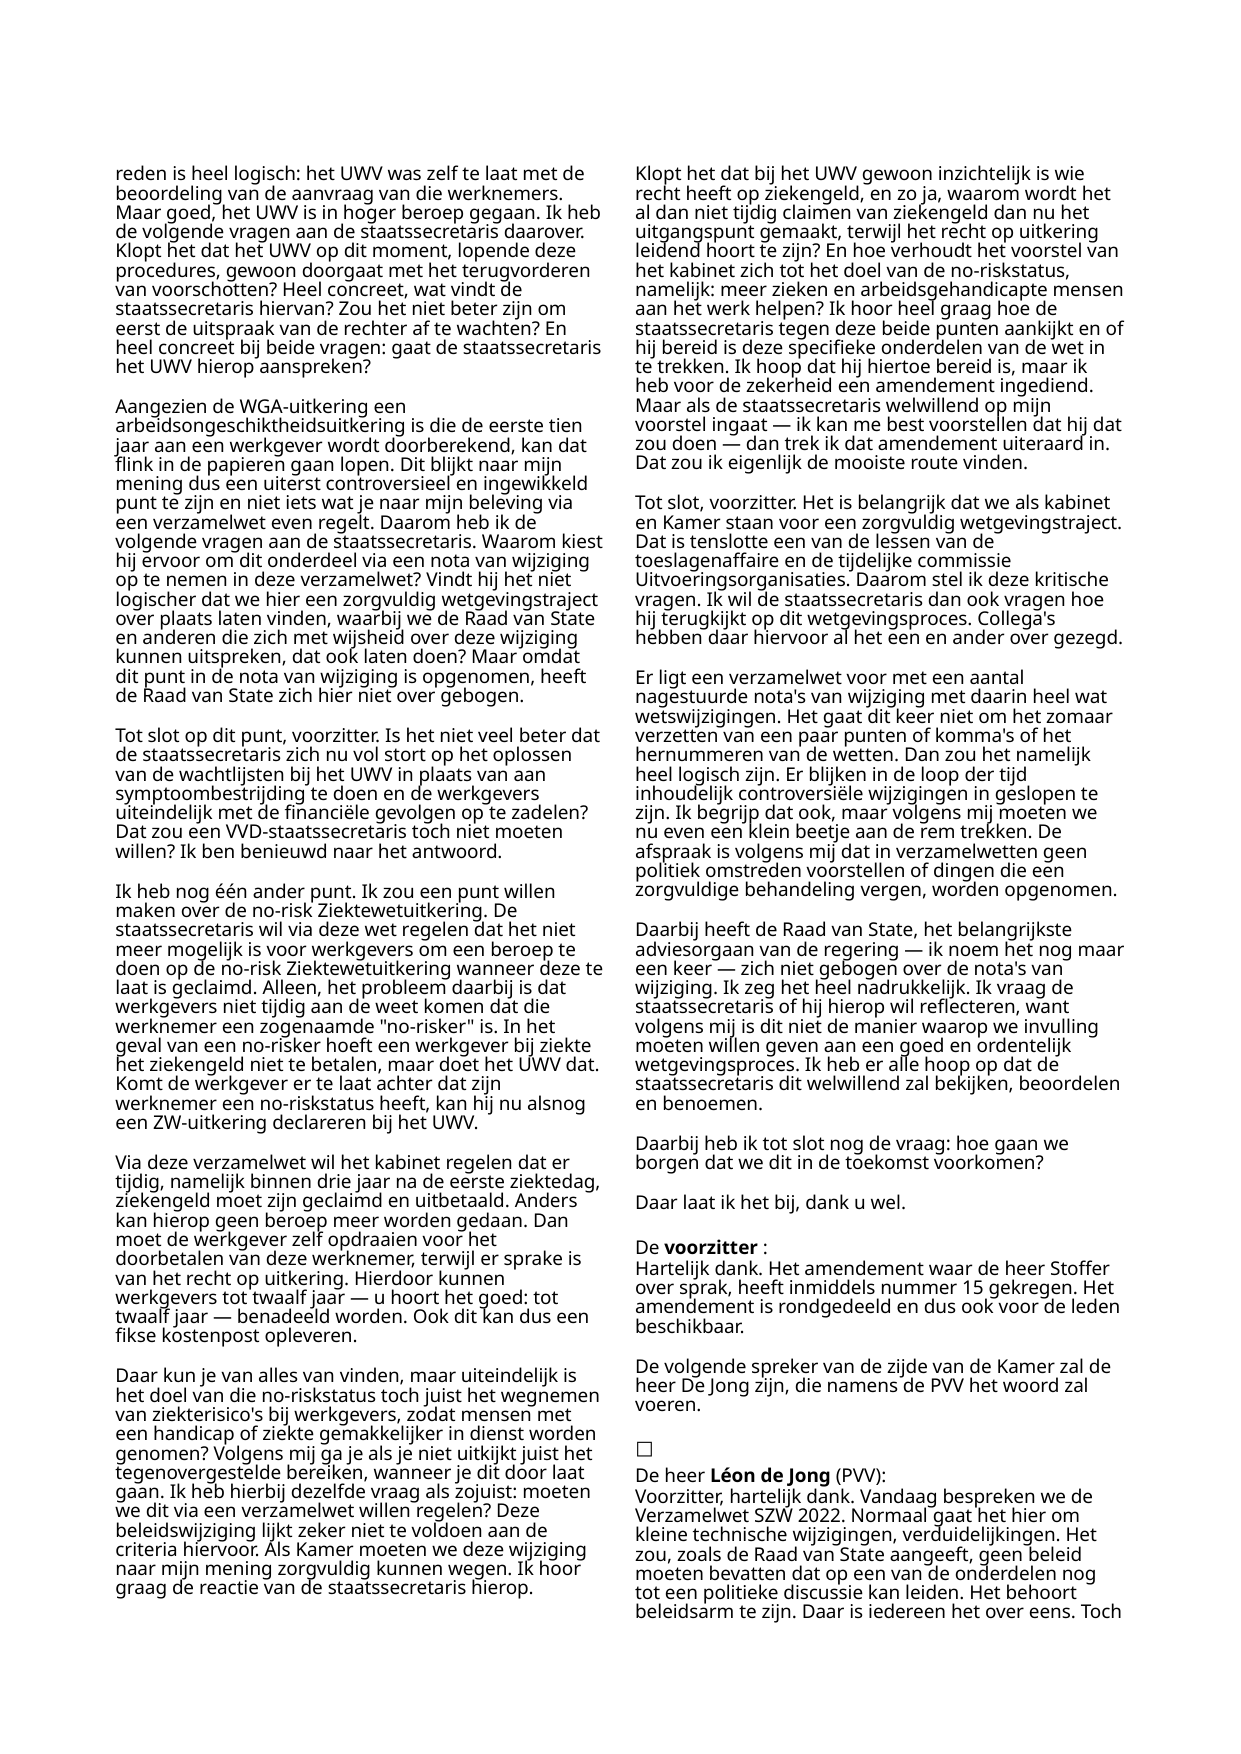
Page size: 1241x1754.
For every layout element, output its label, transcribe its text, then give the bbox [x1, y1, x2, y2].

text Klopt het dat bij het UWV gewoon inzichtelijk is wie recht heeft op ziekengeld, en zo ja, waarom wordt het al dan niet tijdig claimen van ziekengeld dan nu het uitgangspunt gemaakt, terwijl het recht op uitkering leidend hoort te zijn? En hoe verhoudt het voorstel van het kabinet zich tot het doel van de no-riskstatus, namelijk: meer zieken en arbeidsgehandicapte mensen aan het werk helpen? Ik hoor heel graag hoe de staatssecretaris tegen deze beide punten aankijkt en of hij bereid is deze specifieke onderdelen van de wet in te trekken. Ik hoop dat hij hiertoe bereid is, maar ik heb voor de zekerheid een amendement ingediend. Maar als de staatssecretaris welwillend op mijn voorstel ingaat — ik kan me best voorstellen dat hij dat zou doen — dan trek ik dat amendement uiteraard in. Dat zou ik eigenlijk de mooiste route vinden. [635, 165, 1125, 474]
text Voorzitter, hartelijk dank. Vandaag bespreken we de Verzamelwet SZW 2022. Normaal gaat het hier om kleine technische wijzigingen, verduidelijkingen. Het zou, zoals de Raad van State aangeeft, geen beleid moeten bevatten dat op een van de onderdelen nog tot een politieke discussie kan leiden. Het behoort beleidsarm te zijn. Daar is iedereen het over eens. Toch [635, 1488, 1125, 1623]
text Via deze verzamelwet wil het kabinet regelen dat er tijdig, namelijk binnen drie jaar na de eerste ziektedag, ziekengeld moet zijn geclaimd en uitbetaald. Anders kan hierop geen beroep meer worden gedaan. Dan moet de werkgever zelf opdraaien voor het doorbetalen van deze werknemer, terwijl er sprake is van het recht op uitkering. Hierdoor kunnen werkgevers tot twaalf jaar — u hoort het goed: tot twaalf jaar — benadeeld worden. Ook dit kan dus een fikse kostenpost opleveren. [115, 1154, 605, 1347]
text De voorzitter : [635, 1234, 1125, 1260]
text Hartelijk dank. Het amendement waar de heer Stoffer over sprak, heeft inmiddels nummer 15 gekregen. Het amendement is rondgedeeld en dus ook voor de leden beschikbaar. [635, 1260, 1125, 1337]
text De volgende spreker van de zijde van de Kamer zal de heer De Jong zijn, die namens de PVV het woord zal voeren. [635, 1358, 1125, 1415]
text ⬜ [635, 1436, 1125, 1462]
text De heer Léon de Jong (PVV): [635, 1462, 1125, 1488]
text Daar laat ik het bij, dank u wel. [635, 1194, 1125, 1213]
text Aangezien de WGA-uitkering een arbeidsongeschiktheidsuitkering is die de eerste tien jaar aan een werkgever wordt doorberekend, kan dat flink in de papieren gaan lopen. Dit blijkt naar mijn mening dus een uiterst controversieel en ingewikkeld punt te zijn en niet iets wat je naar mijn beleving via een verzamelwet even regelt. Daarom heb ik de volgende vragen aan de staatssecretaris. Waarom kiest hij ervoor om dit onderdeel via een nota van wijziging op te nemen in deze verzamelwet? Vindt hij het niet logischer dat we hier een zorgvuldig wetgevingstraject over plaats laten vinden, waarbij we de Raad van State en anderen die zich met wijsheid over deze wijziging kunnen uitspreken, dat ook laten doen? Maar omdat dit punt in de nota van wijziging is opgenomen, heeft de Raad van State zich hier niet over gebogen. [115, 398, 605, 706]
text Daar kun je van alles van vinden, maar uiteindelijk is het doel van die no-riskstatus toch juist het wegnemen van ziekterisico's bij werkgevers, zodat mensen met een handicap of ziekte gemakkelijker in dienst worden genomen? Volgens mij ga je als je niet uitkijkt juist het tegenovergestelde bereiken, wanneer je dit door laat gaan. Ik heb hierbij dezelfde vraag als zojuist: moeten we dit via een verzamelwet willen regelen? Deze beleidswijziging lijkt zeker niet te voldoen aan de criteria hiervoor. Als Kamer moeten we deze wijziging naar mijn mening zorgvuldig kunnen wegen. Ik hoor graag de reactie van de staatssecretaris hierop. [115, 1367, 605, 1599]
text Tot slot, voorzitter. Het is belangrijk dat we als kabinet en Kamer staan voor een zorgvuldig wetgevingstraject. Dat is tenslotte een van de lessen van de toeslagenaffaire en de tijdelijke commissie Uitvoeringsorganisaties. Daarom stel ik deze kritische vragen. Ik wil de staatssecretaris dan ook vragen hoe hij terugkijkt op dit wetgevingsproces. Collega's hebben daar hiervoor al het een en ander over gezegd. [635, 494, 1125, 648]
text Tot slot op dit punt, voorzitter. Is het niet veel beter dat de staatssecretaris zich nu vol stort op het oplossen van de wachtlijsten bij het UWV in plaats van aan symptoombestrijding te doen en de werkgevers uiteindelijk met de financiële gevolgen op te zadelen? Dat zou een VVD-staatssecretaris toch niet moeten willen? Ik ben benieuwd naar het antwoord. [115, 727, 605, 862]
text Ik heb nog één ander punt. Ik zou een punt willen maken over de no-risk Ziektewetuitkering. De staatssecretaris wil via deze wet regelen dat het niet meer mogelijk is voor werkgevers om een beroep te doen op de no-risk Ziektewetuitkering wanneer deze te laat is geclaimd. Alleen, het probleem daarbij is dat werkgevers niet tijdig aan de weet komen dat die werknemer een zogenaamde "no-risker" is. In het geval van een no-risker hoeft een werkgever bij ziekte het ziekengeld niet te betalen, maar doet het UWV dat. Komt de werkgever er te laat achter dat zijn werknemer een no-riskstatus heeft, kan hij nu alsnog een ZW-uitkering declareren bij het UWV. [115, 883, 605, 1133]
text Daarbij heb ik tot slot nog de vraag: hoe gaan we borgen dat we dit in de toekomst voorkomen? [635, 1135, 1125, 1173]
text Daarbij heeft de Raad van State, het belangrijkste adviesorgaan van de regering — ik noem het nog maar een keer — zich niet gebogen over de nota's van wijziging. Ik zeg het heel nadrukkelijk. Ik vraag de staatssecretaris of hij hierop wil reflecteren, want volgens mij is dit niet de manier waarop we invulling moeten willen geven aan een goed en ordentelijk wetgevingsproces. Ik heb er alle hoop op dat de staatssecretaris dit welwillend zal bekijken, beoordelen en benoemen. [635, 921, 1125, 1114]
text reden is heel logisch: het UWV was zelf te laat met de beoordeling van de aanvraag van die werknemers. Maar goed, het UWV is in hoger beroep gegaan. Ik heb de volgende vragen aan de staatssecretaris daarover. Klopt het dat het UWV op dit moment, lopende deze procedures, gewoon doorgaat met het terugvorderen van voorschotten? Heel concreet, wat vindt de staatssecretaris hiervan? Zou het niet beter zijn om eerst de uitspraak van de rechter af te wachten? En heel concreet bij beide vragen: gaat de staatssecretaris het UWV hierop aanspreken? [115, 165, 605, 377]
text Er ligt een verzamelwet voor met een aantal nagestuurde nota's van wijziging met daarin heel wat wetswijzigingen. Het gaat dit keer niet om het zomaar verzetten van een paar punten of komma's of het hernummeren van de wetten. Dan zou het namelijk heel logisch zijn. Er blijken in de loop der tijd inhoudelijk controversiële wijzigingen in geslopen te zijn. Ik begrijp dat ook, maar volgens mij moeten we nu even een klein beetje aan de rem trekken. De afspraak is volgens mij dat in verzamelwetten geen politiek omstreden voorstellen of dingen die een zorgvuldige behandeling vergen, worden opgenomen. [635, 669, 1125, 901]
